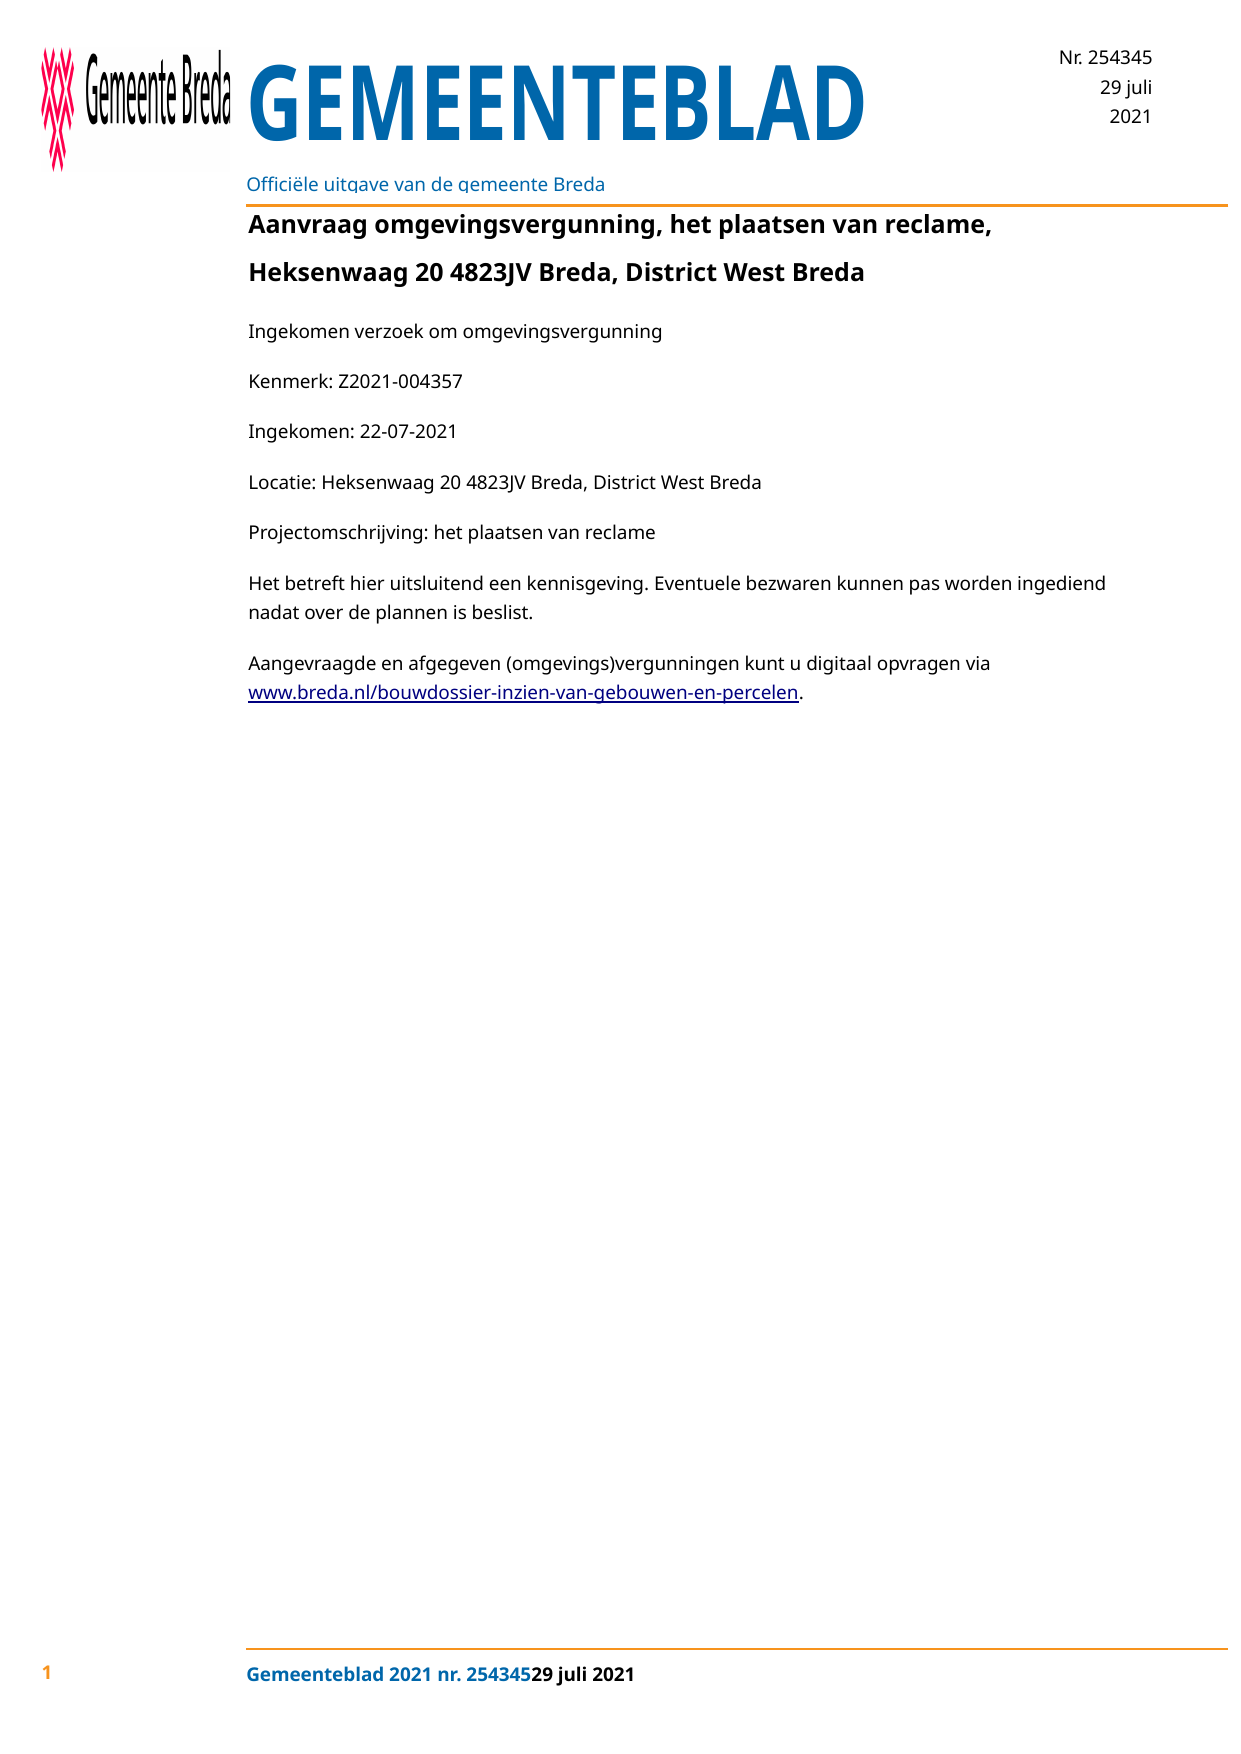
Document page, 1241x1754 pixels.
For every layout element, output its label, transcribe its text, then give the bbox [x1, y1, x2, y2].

text Kenmerk: Z2021-004357 [248, 368, 1152, 394]
text Locatie: Heksenwaag 20 4823JV Breda, District West Breda [248, 469, 1152, 495]
text Ingekomen verzoek om omgevingsvergunning [248, 318, 1152, 344]
text Aanvraag omgevingsvergunning, het plaatsen van reclame, Heksenwaag 20 4823JV Breda, District West Breda [248, 207, 1152, 288]
picture [41, 47, 231, 172]
text Projectomschrijving: het plaatsen van reclame [248, 519, 1152, 545]
text Ingekomen: 22-07-2021 [248, 419, 1152, 444]
text Het betreft hier uitsluitend een kennisgeving. Eventuele bezwaren kunnen pas worden ingediend nadat over de plannen is beslist. [248, 570, 1152, 625]
text Aangevraagde en afgegeven (omgevings)vergunningen kunt u digitaal opvragen via www.breda.nl/bouwdossier-inzien-van-gebouwen-en-percelen. [248, 650, 1152, 705]
